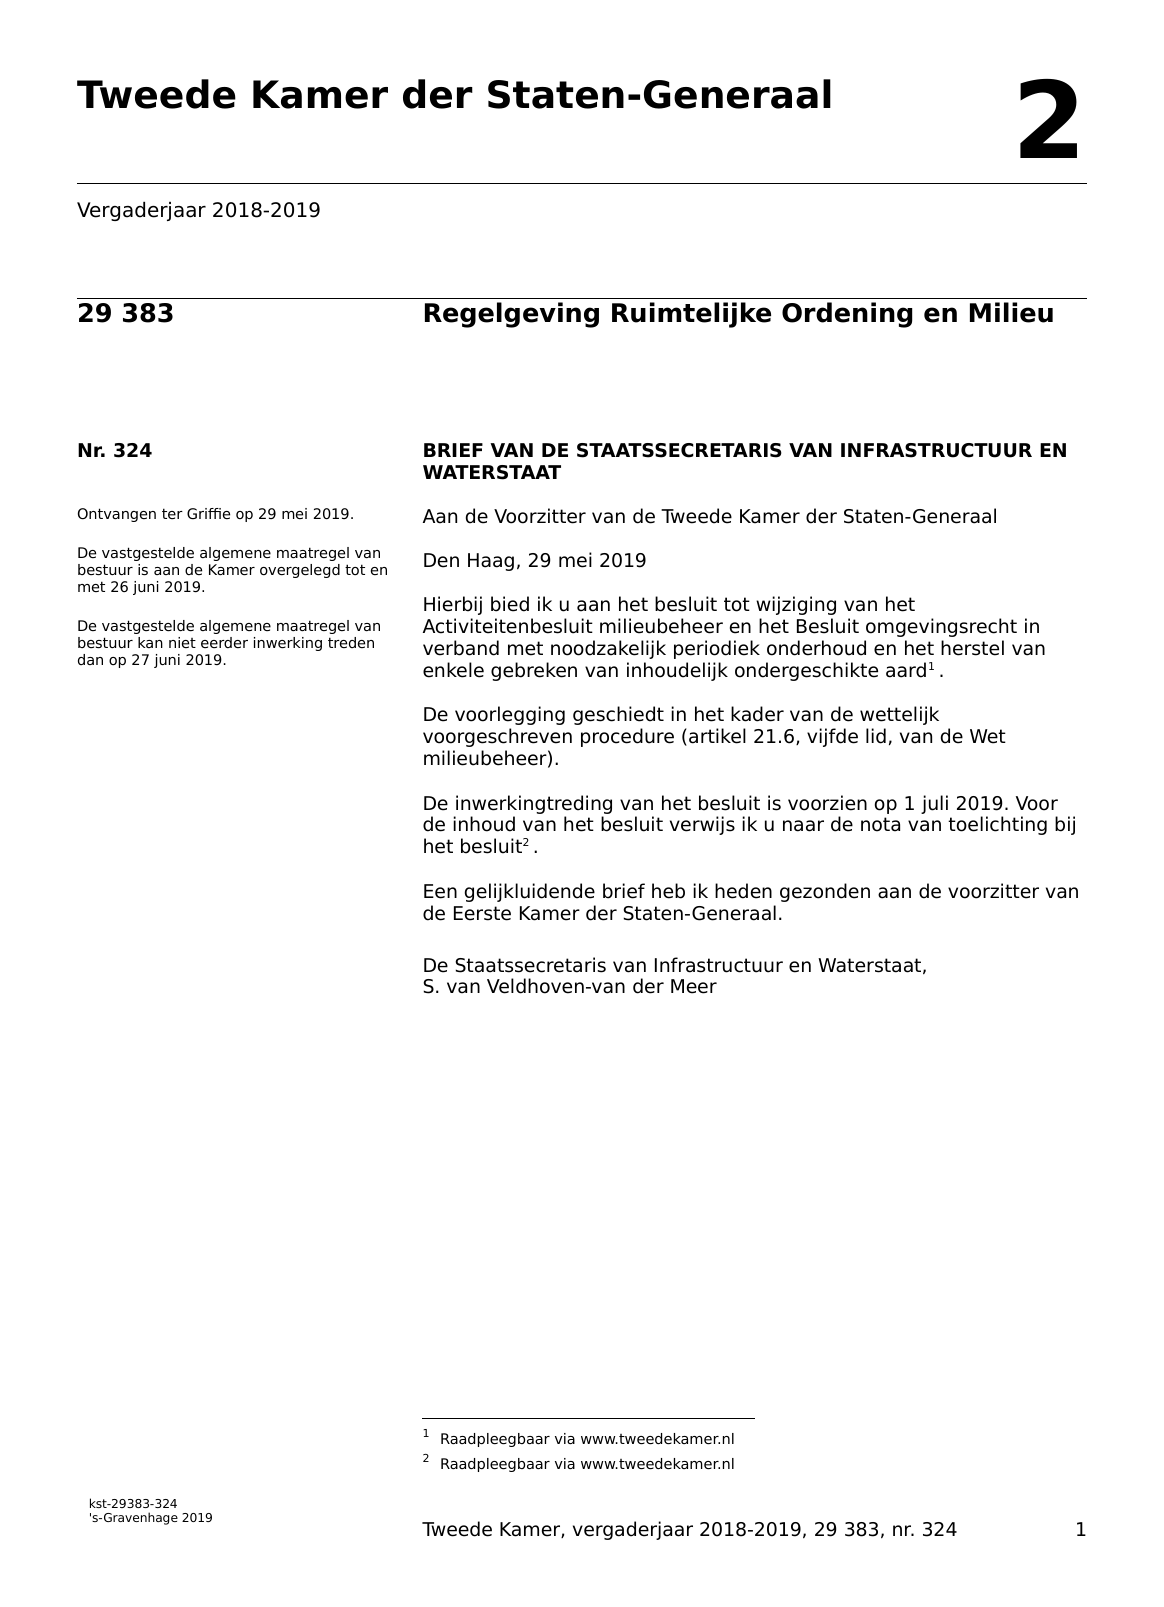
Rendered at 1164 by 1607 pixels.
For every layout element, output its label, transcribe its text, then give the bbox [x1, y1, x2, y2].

text Een gelijkluidende brief heb ik heden gezonden aan de voorzitter van de Eerste Kamer der Staten-Generaal. [422, 881, 1087, 924]
text De inwerkingtreding van het besluit is voorzien op 1 juli 2019. Voor de inhoud van het besluit verwijs ik u naar de nota van toelichting bij het besluit. [422, 792, 1087, 858]
table_cell Vergaderjaar 2018-2019 [77, 184, 1087, 298]
text Raadpleegbaar via www.tweedekamer.nl [422, 1427, 1087, 1449]
text Hierbij bied ik u aan het besluit tot wijziging van het Activiteitenbesluit milieubeheer en het Besluit omgevingsrecht in verband met noodzakelijk periodiek onderhoud en het herstel van enkele gebreken van inhoudelijk ondergeschikte aard. [422, 594, 1087, 682]
table_header 2 [886, 59, 1087, 183]
text Raadpleegbaar via www.tweedekamer.nl [422, 1452, 1087, 1474]
subtitle Nr. 324 BRIEF VAN DE STAATSSECRETARIS VAN INFRASTRUCTUUR EN WATERSTAAT [77, 440, 1087, 484]
text De vastgestelde algemene maatregel van bestuur is aan de Kamer overgelegd tot en met 26 juni 2019. [77, 545, 399, 596]
text [77, 596, 399, 618]
text kst-29383-324 [88, 1497, 323, 1511]
text Den Haag, 29 mei 2019 [422, 550, 1087, 572]
table_header Tweede Kamer der Staten-Generaal [77, 59, 886, 183]
text De voorlegging geschiedt in het kader van de wettelijk voorgeschreven procedure (artikel 21.6, vijfde lid, van de Wet milieubeheer). [422, 704, 1087, 770]
text Aan de Voorzitter van de Tweede Kamer der Staten-Generaal [422, 506, 1087, 528]
subtitle 29 383 Regelgeving Ruimtelijke Ordening en Milieu [77, 299, 1087, 329]
text 's-Gravenhage 2019 [88, 1511, 323, 1525]
text De vastgestelde algemene maatregel van bestuur kan niet eerder inwerking treden dan op 27 juni 2019. [77, 618, 399, 668]
text [77, 523, 399, 545]
text De Staatssecretaris van Infrastructuur en Waterstaat, S. van Veldhoven-van der Meer [422, 954, 1087, 998]
text Ontvangen ter Griffie op 29 mei 2019. [77, 506, 399, 523]
